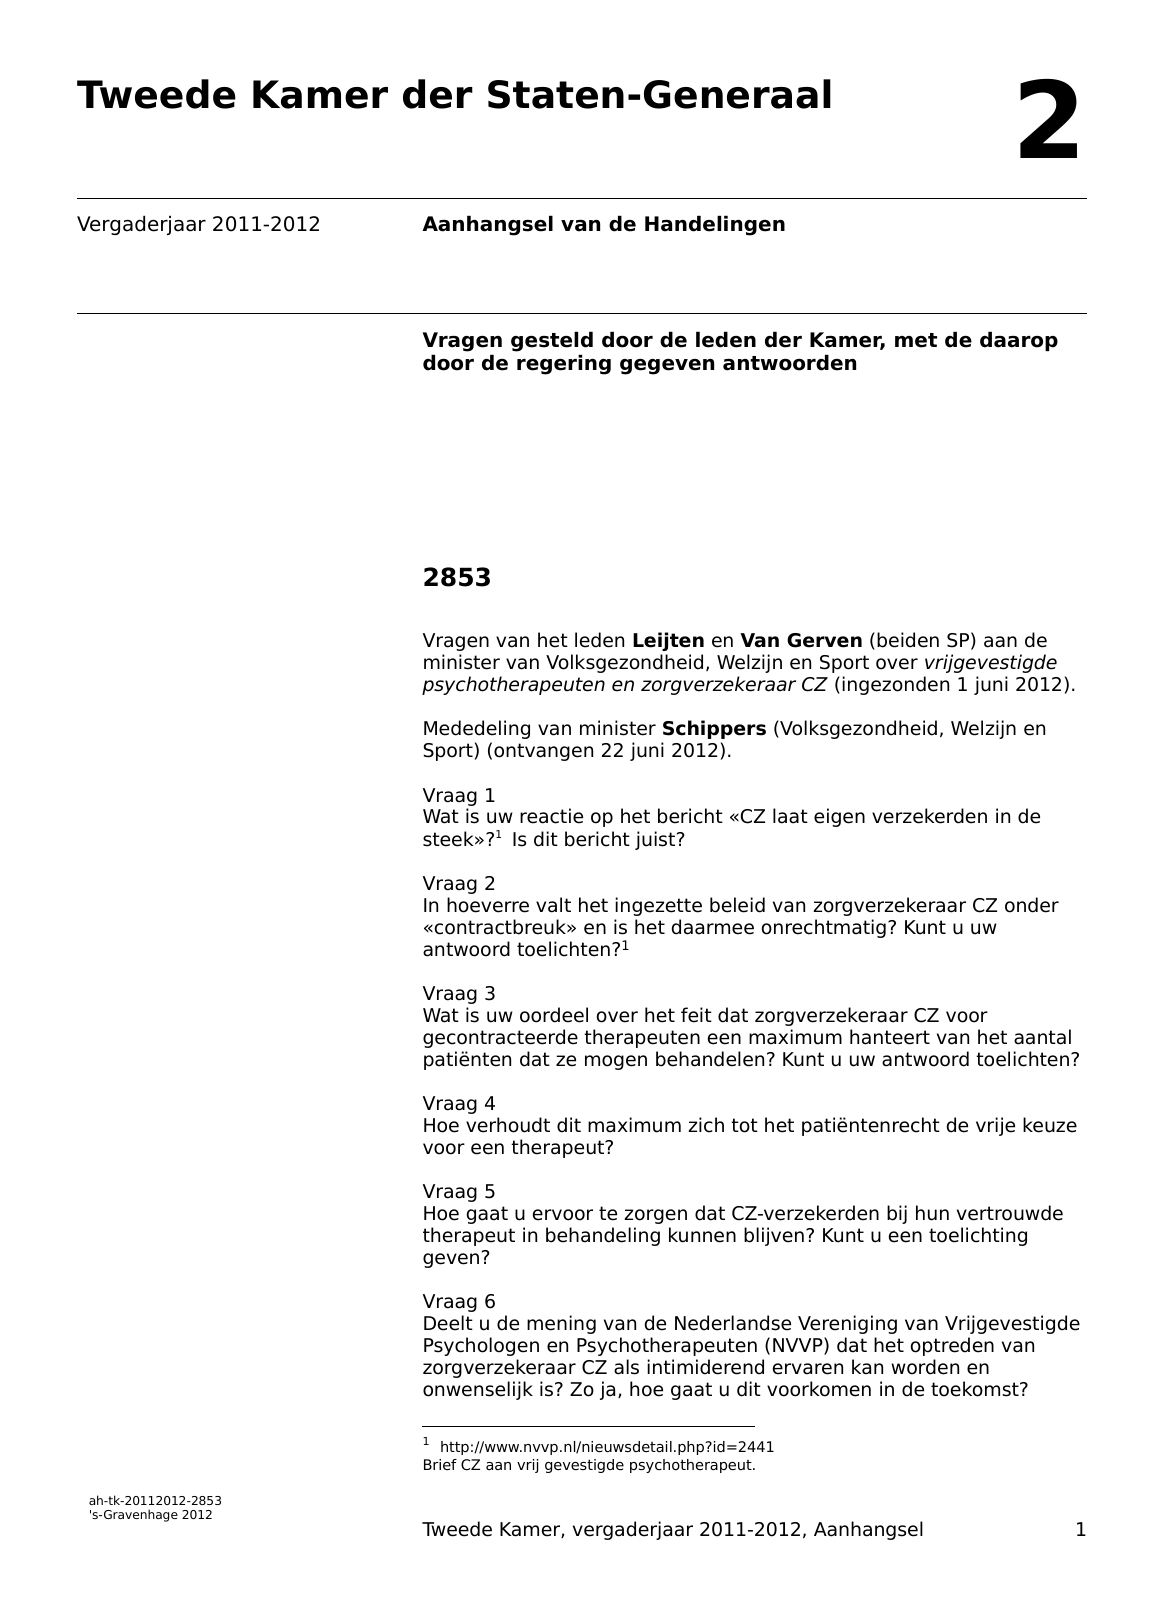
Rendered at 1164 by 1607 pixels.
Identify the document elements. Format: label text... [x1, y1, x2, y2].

table_cell Vragen gesteld door de leden der Kamer, met de daarop door de regering gegeven antwoorden [422, 314, 1087, 375]
text Deelt u de mening van de Nederlandse Vereniging van Vrijgevestigde Psychologen en Psychotherapeuten (NVVP) dat het optreden van zorgverzekeraar CZ als intimiderend ervaren kan worden en onwenselijk is? Zo ja, hoe gaat u dit voorkomen in de toekomst? [422, 1313, 1087, 1401]
text ah-tk-20112012-2853 [88, 1494, 323, 1508]
text Vragen van het leden Leijten en Van Gerven (beiden SP) aan de minister van Volksgezondheid, Welzijn en Sport over vrijgevestigde psychotherapeuten en zorgverzekeraar CZ (ingezonden 1 juni 2012). [422, 630, 1087, 696]
text Vraag 6 [422, 1291, 1087, 1313]
text Vraag 3 [422, 983, 1087, 1005]
text Brief CZ aan vrij gevestigde psychotherapeut. [422, 1457, 1087, 1474]
text Mededeling van minister Schippers (Volksgezondheid, Welzijn en Sport) (ontvangen 22 juni 2012). [422, 718, 1087, 762]
table_cell Vergaderjaar 2011-2012 [77, 199, 422, 313]
text Vraag 1 [422, 784, 1087, 806]
table_cell Aanhangsel van de Handelingen [422, 199, 1087, 313]
table_header 2 [886, 59, 1087, 198]
text 's-Gravenhage 2012 [88, 1508, 323, 1522]
text http://www.nvvp.nl/nieuwsdetail.php?id=2441 [422, 1435, 1087, 1457]
text In hoeverre valt het ingezette beleid van zorgverzekeraar CZ onder «contractbreuk» en is het daarmee onrechtmatig? Kunt u uw antwoord toelichten?1 [422, 894, 1087, 961]
text Vraag 5 [422, 1181, 1087, 1203]
text Wat is uw reactie op het bericht «CZ laat eigen verzekerden in de steek»? Is dit bericht juist? [422, 806, 1087, 850]
table_header Tweede Kamer der Staten-Generaal [77, 59, 886, 198]
text Hoe verhoudt dit maximum zich tot het patiëntenrecht de vrije keuze voor een therapeut? [422, 1115, 1087, 1159]
text Vraag 4 [422, 1093, 1087, 1115]
text 2853 [422, 563, 1087, 592]
text Vraag 2 [422, 873, 1087, 894]
table_cell [77, 314, 422, 375]
text Wat is uw oordeel over het feit dat zorgverzekeraar CZ voor gecontracteerde therapeuten een maximum hanteert van het aantal patiënten dat ze mogen behandelen? Kunt u uw antwoord toelichten? [422, 1005, 1087, 1071]
text Hoe gaat u ervoor te zorgen dat CZ-verzekerden bij hun vertrouwde therapeut in behandeling kunnen blijven? Kunt u een toelichting geven? [422, 1203, 1087, 1269]
